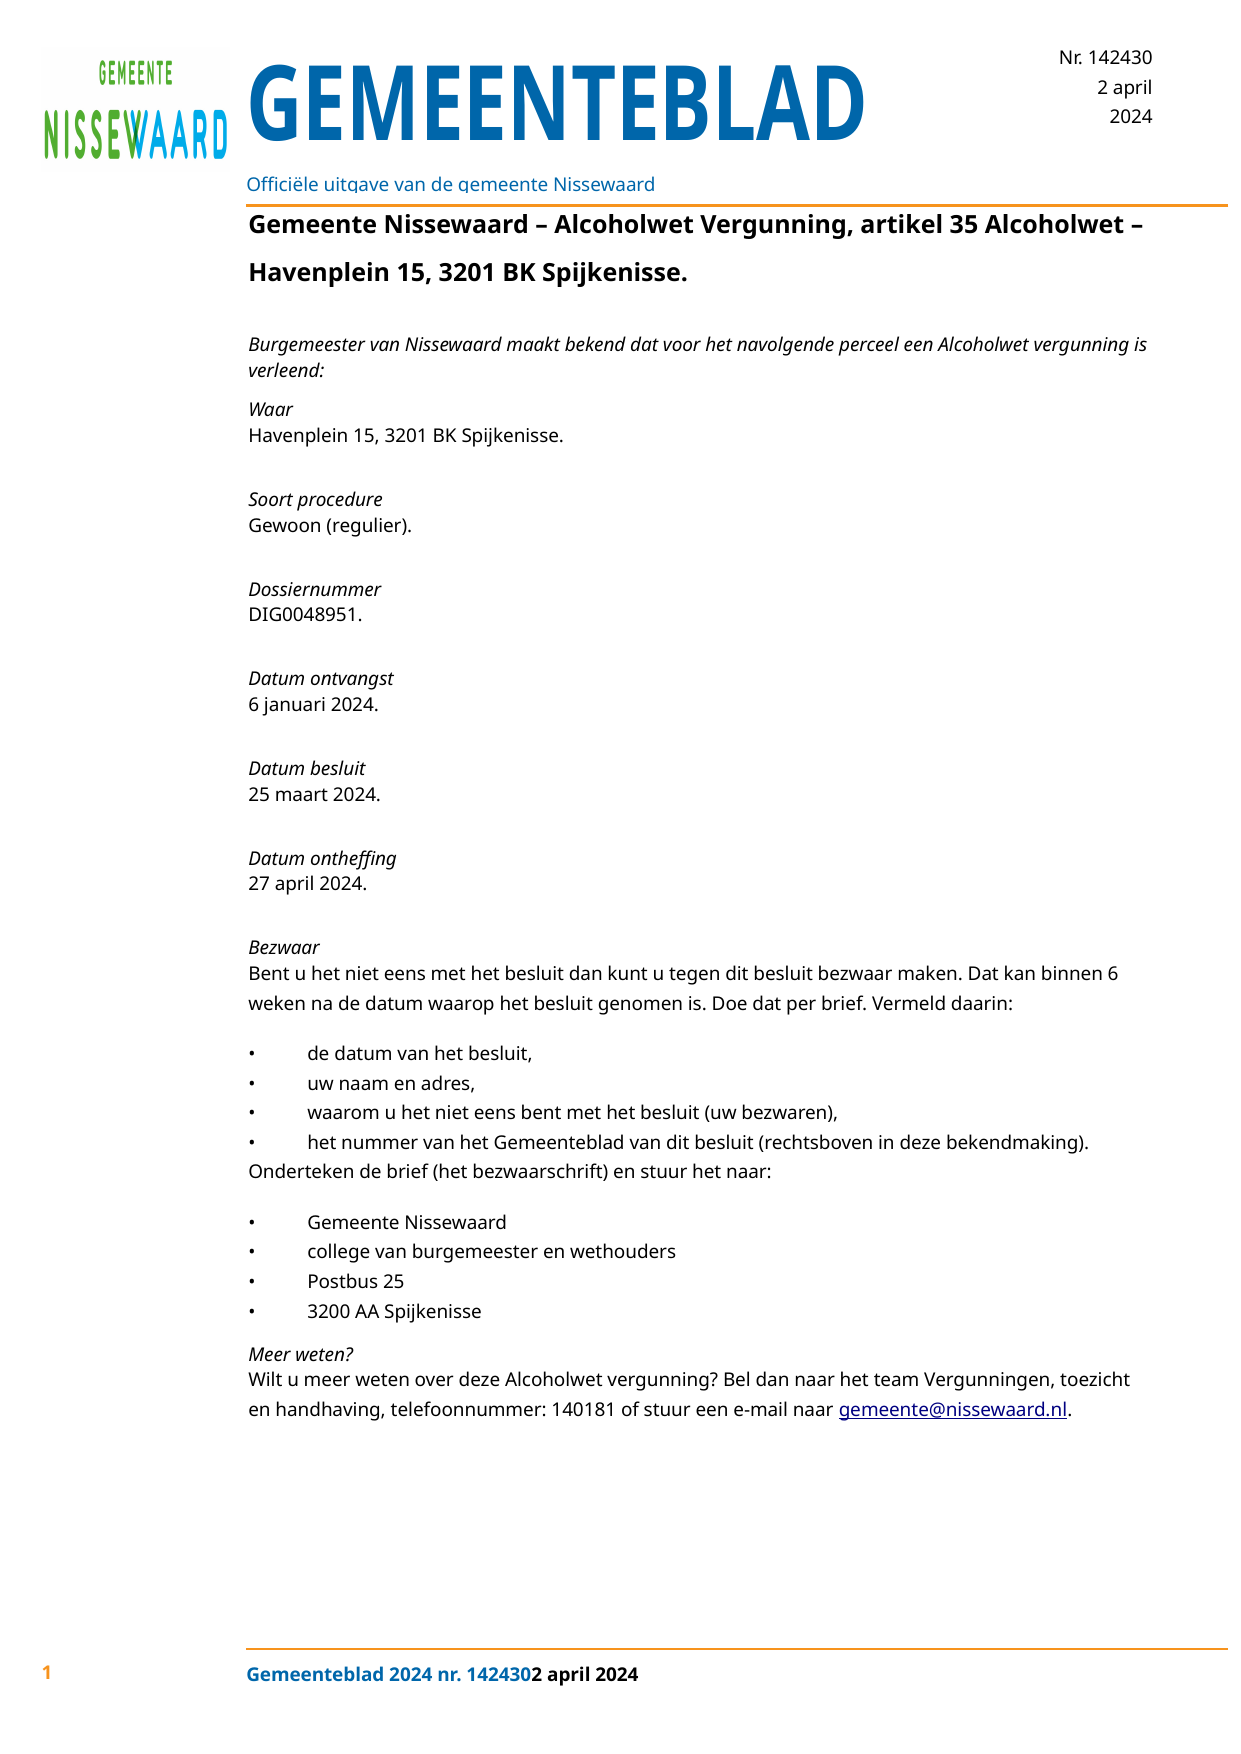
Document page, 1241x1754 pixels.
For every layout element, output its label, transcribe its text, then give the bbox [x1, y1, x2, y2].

text 25 maart 2024. [248, 781, 1152, 807]
text Bezwaar [248, 934, 1152, 960]
text Burgemeester van Nissewaard maakt bekend dat voor het navolgende perceel een Alcoholwet vergunning is verleend: [248, 331, 1152, 383]
text Datum ontvangst [248, 666, 1152, 691]
text Havenplein 15, 3201 BK Spijkenisse. [248, 422, 1152, 448]
list Gemeente Nissewaard [248, 1209, 1152, 1235]
text Wilt u meer weten over deze Alcoholwet vergunning? Bel dan naar het team Vergunningen, toezicht en handhaving, telefoonnummer: 140181 of stuur een e-mail naar gemeente@nissewaard.nl. [248, 1367, 1152, 1422]
list Postbus 25 [248, 1268, 1152, 1294]
text 27 april 2024. [248, 871, 1152, 896]
text Gewoon (regulier). [248, 512, 1152, 538]
text Bent u het niet eens met het besluit dan kunt u tegen dit besluit bezwaar maken. Dat kan binnen 6 weken na de datum waarop het besluit genomen is. Doe dat per brief. Vermeld daarin: [248, 960, 1152, 1016]
picture [41, 47, 231, 172]
text Meer weten? [248, 1341, 1152, 1367]
list de datum van het besluit, [248, 1040, 1152, 1066]
text DIG0048951. [248, 602, 1152, 627]
text 6 januari 2024. [248, 691, 1152, 717]
text Dossiernummer [248, 576, 1152, 602]
list uw naam en adres, [248, 1070, 1152, 1096]
text Datum ontheffing [248, 845, 1152, 871]
list college van burgemeester en wethouders [248, 1239, 1152, 1264]
text Waar [248, 396, 1152, 422]
text Onderteken de brief (het bezwaarschrift) en stuur het naar: [248, 1159, 1152, 1184]
text Gemeente Nissewaard – Alcoholwet Vergunning, artikel 35 Alcoholwet – Havenplein 15, 3201 BK Spijkenisse. [248, 207, 1152, 288]
list het nummer van het Gemeenteblad van dit besluit (rechtsboven in deze bekendmaking). [248, 1129, 1152, 1155]
list 3200 AA Spijkenisse [248, 1298, 1152, 1323]
text Soort procedure [248, 486, 1152, 512]
list waarom u het niet eens bent met het besluit (uw bezwaren), [248, 1099, 1152, 1125]
text Datum besluit [248, 755, 1152, 781]
